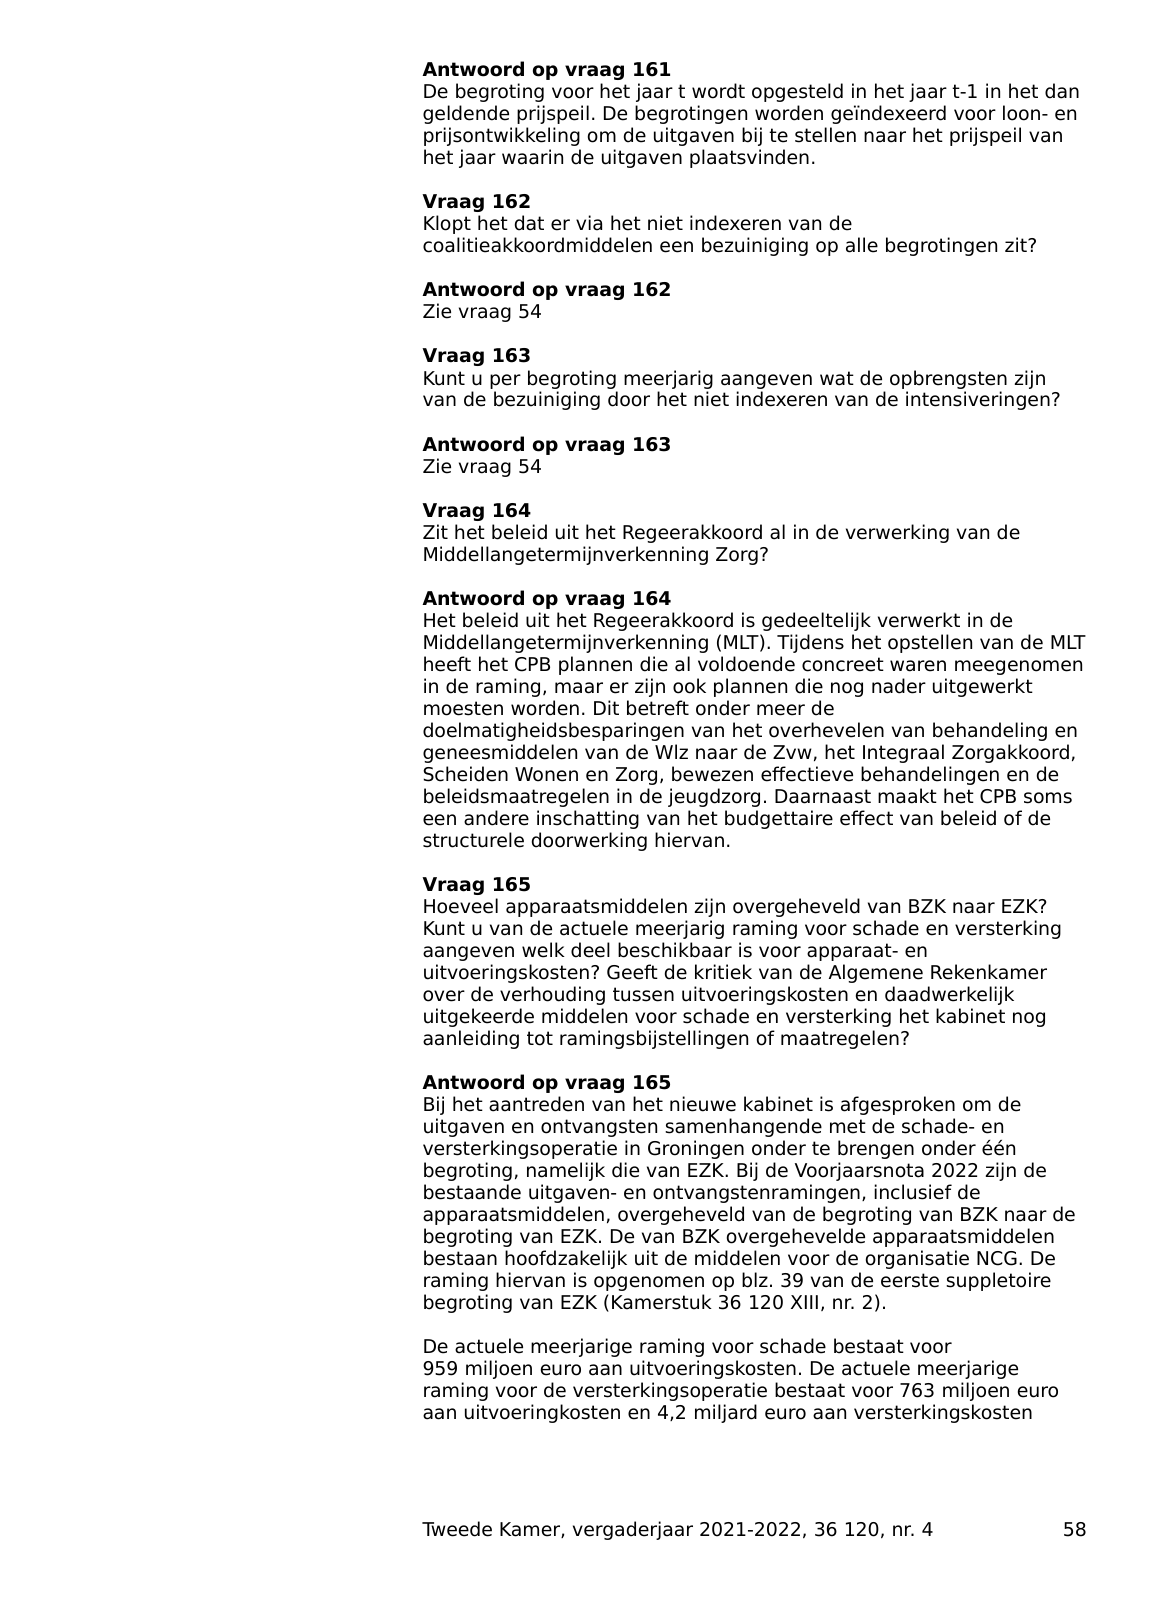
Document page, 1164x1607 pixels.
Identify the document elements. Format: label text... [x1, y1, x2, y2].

text Zie vraag 54 [422, 301, 1087, 323]
text Het beleid uit het Regeerakkoord is gedeeltelijk verwerkt in de Middellangetermijnverkenning (MLT). Tijdens het opstellen van de MLT heeft het CPB plannen die al voldoende concreet waren meegenomen in de raming, maar er zijn ook plannen die nog nader uitgewerkt moesten worden. Dit betreft onder meer de doelmatigheidsbesparingen van het overhevelen van behandeling en geneesmiddelen van de Wlz naar de Zvw, het Integraal Zorgakkoord, Scheiden Wonen en Zorg, bewezen effectieve behandelingen en de beleidsmaatregelen in de jeugdzorg. Daarnaast maakt het CPB soms een andere inschatting van het budgettaire effect van beleid of de structurele doorwerking hiervan. [422, 610, 1087, 852]
subtitle Antwoord op vraag 161 [422, 59, 1087, 81]
subtitle Vraag 164 [422, 500, 1087, 522]
text De begroting voor het jaar t wordt opgesteld in het jaar t-1 in het dan geldende prijspeil. De begrotingen worden geïndexeerd voor loon- en prijsontwikkeling om de uitgaven bij te stellen naar het prijspeil van het jaar waarin de uitgaven plaatsvinden. [422, 81, 1087, 169]
subtitle Antwoord op vraag 165 [422, 1072, 1087, 1094]
subtitle Vraag 163 [422, 345, 1087, 367]
subtitle Antwoord op vraag 163 [422, 433, 1087, 456]
text De actuele meerjarige raming voor schade bestaat voor 959 miljoen euro aan uitvoeringskosten. De actuele meerjarige raming voor de versterkingsoperatie bestaat voor 763 miljoen euro aan uitvoeringkosten en 4,2 miljard euro aan versterkingskosten [422, 1336, 1087, 1424]
subtitle Antwoord op vraag 162 [422, 279, 1087, 301]
subtitle Vraag 162 [422, 191, 1087, 213]
text Kunt u per begroting meerjarig aangeven wat de opbrengsten zijn van de bezuiniging door het niet indexeren van de intensiveringen? [422, 367, 1087, 411]
text Hoeveel apparaatsmiddelen zijn overgeheveld van BZK naar EZK? Kunt u van de actuele meerjarig raming voor schade en versterking aangeven welk deel beschikbaar is voor apparaat- en uitvoeringskosten? Geeft de kritiek van de Algemene Rekenkamer over de verhouding tussen uitvoeringskosten en daadwerkelijk uitgekeerde middelen voor schade en versterking het kabinet nog aanleiding tot ramingsbijstellingen of maatregelen? [422, 896, 1087, 1049]
text Klopt het dat er via het niet indexeren van de coalitieakkoordmiddelen een bezuiniging op alle begrotingen zit? [422, 213, 1087, 257]
text Zit het beleid uit het Regeerakkoord al in de verwerking van de Middellangetermijnverkenning Zorg? [422, 522, 1087, 566]
subtitle Vraag 165 [422, 874, 1087, 896]
text Zie vraag 54 [422, 456, 1087, 477]
subtitle Antwoord op vraag 164 [422, 588, 1087, 610]
text Bij het aantreden van het nieuwe kabinet is afgesproken om de uitgaven en ontvangsten samenhangende met de schade- en versterkingsoperatie in Groningen onder te brengen onder één begroting, namelijk die van EZK. Bij de Voorjaarsnota 2022 zijn de bestaande uitgaven- en ontvangstenramingen, inclusief de apparaatsmiddelen, overgeheveld van de begroting van BZK naar de begroting van EZK. De van BZK overgehevelde apparaatsmiddelen bestaan hoofdzakelijk uit de middelen voor de organisatie NCG. De raming hiervan is opgenomen op blz. 39 van de eerste suppletoire begroting van EZK (Kamerstuk 36 120 XIII, nr. 2). [422, 1094, 1087, 1313]
